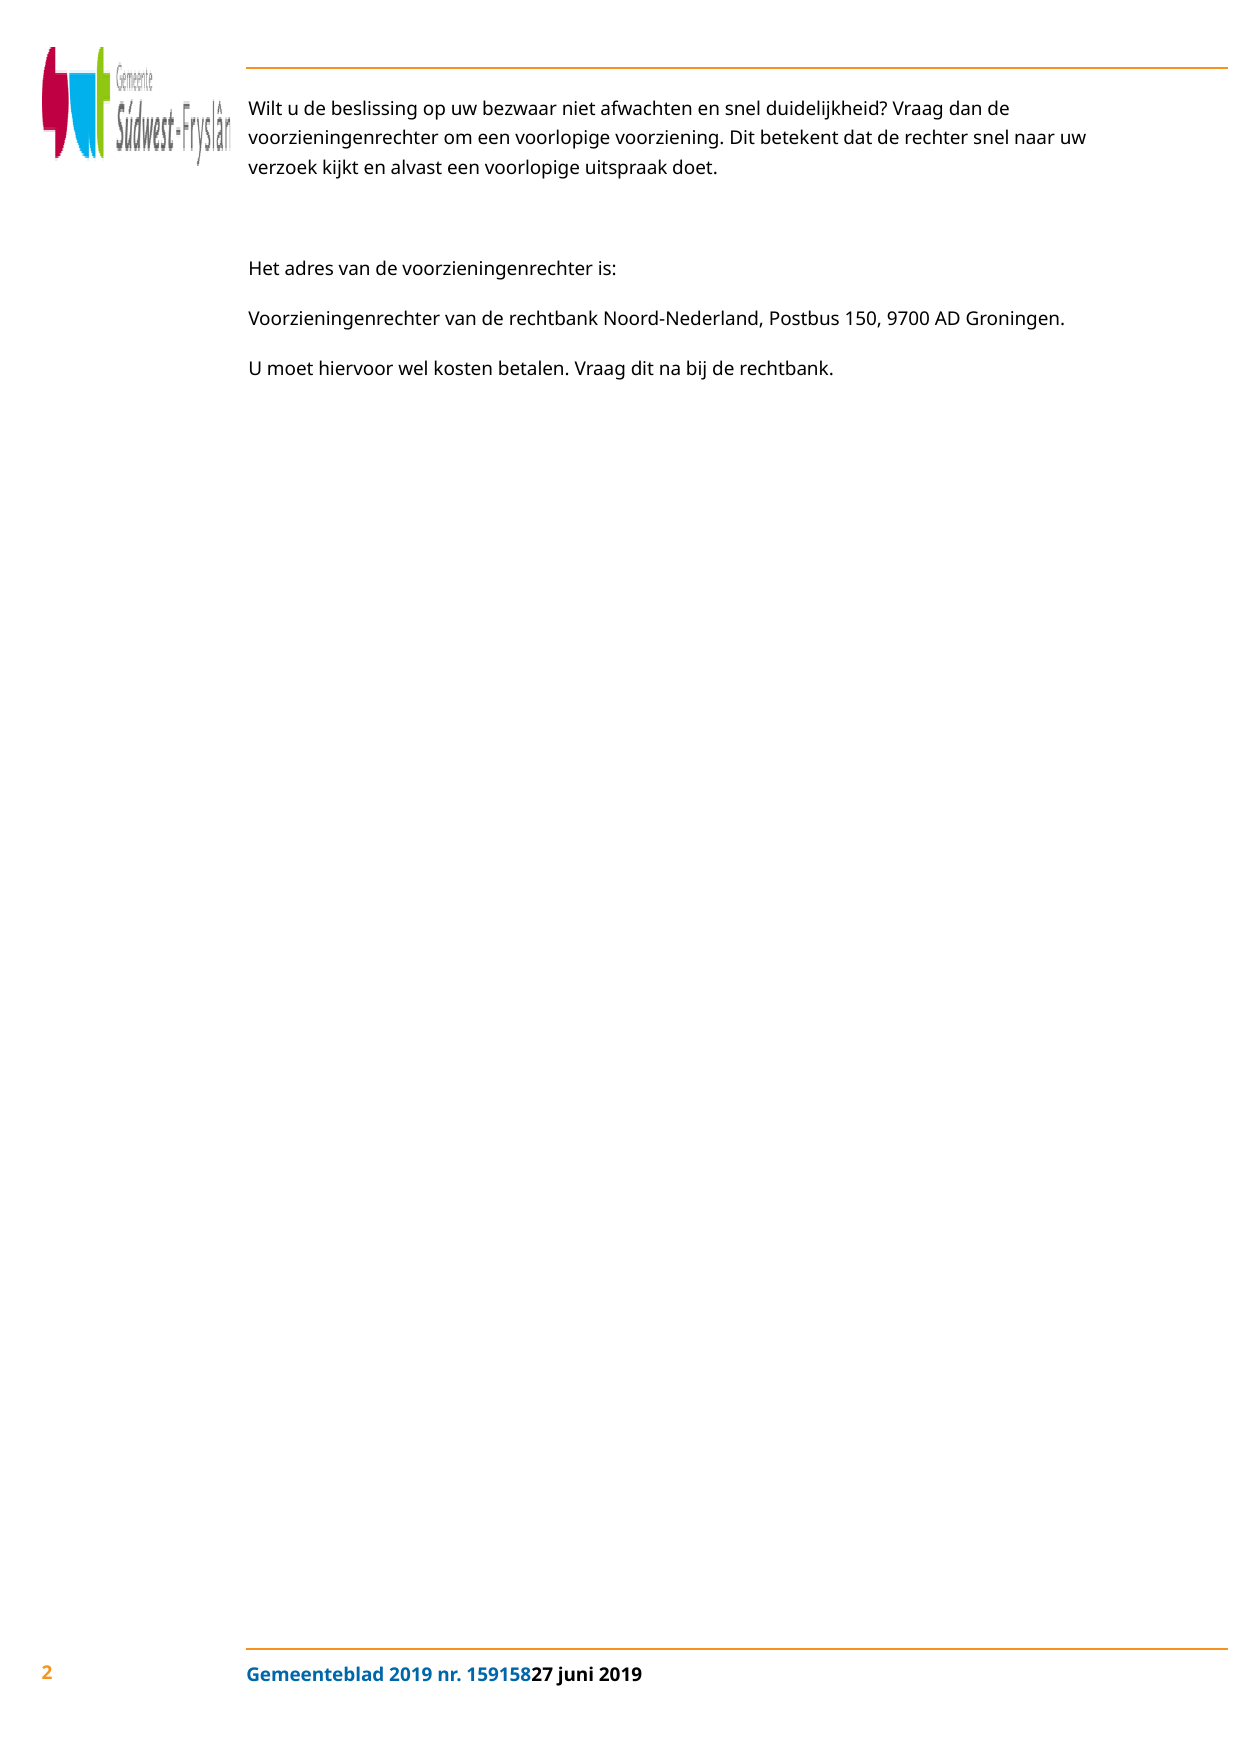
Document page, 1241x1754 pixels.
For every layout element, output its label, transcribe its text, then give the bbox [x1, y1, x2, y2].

text U moet hiervoor wel kosten betalen. Vraag dit na bij de rechtbank. [248, 356, 1152, 381]
text Voorzieningenrechter van de rechtbank Noord-Nederland, Postbus 150, 9700 AD Groningen. [248, 305, 1152, 331]
text Wilt u de beslissing op uw bezwaar niet afwachten en snel duidelijkheid? Vraag dan de voorzieningenrechter om een voorlopige voorziening. Dit betekent dat de rechter snel naar uw verzoek kijkt en alvast een voorlopige uitspraak doet. [248, 95, 1152, 180]
picture [41, 47, 231, 172]
text Het adres van de voorzieningenrechter is: [248, 255, 1152, 281]
